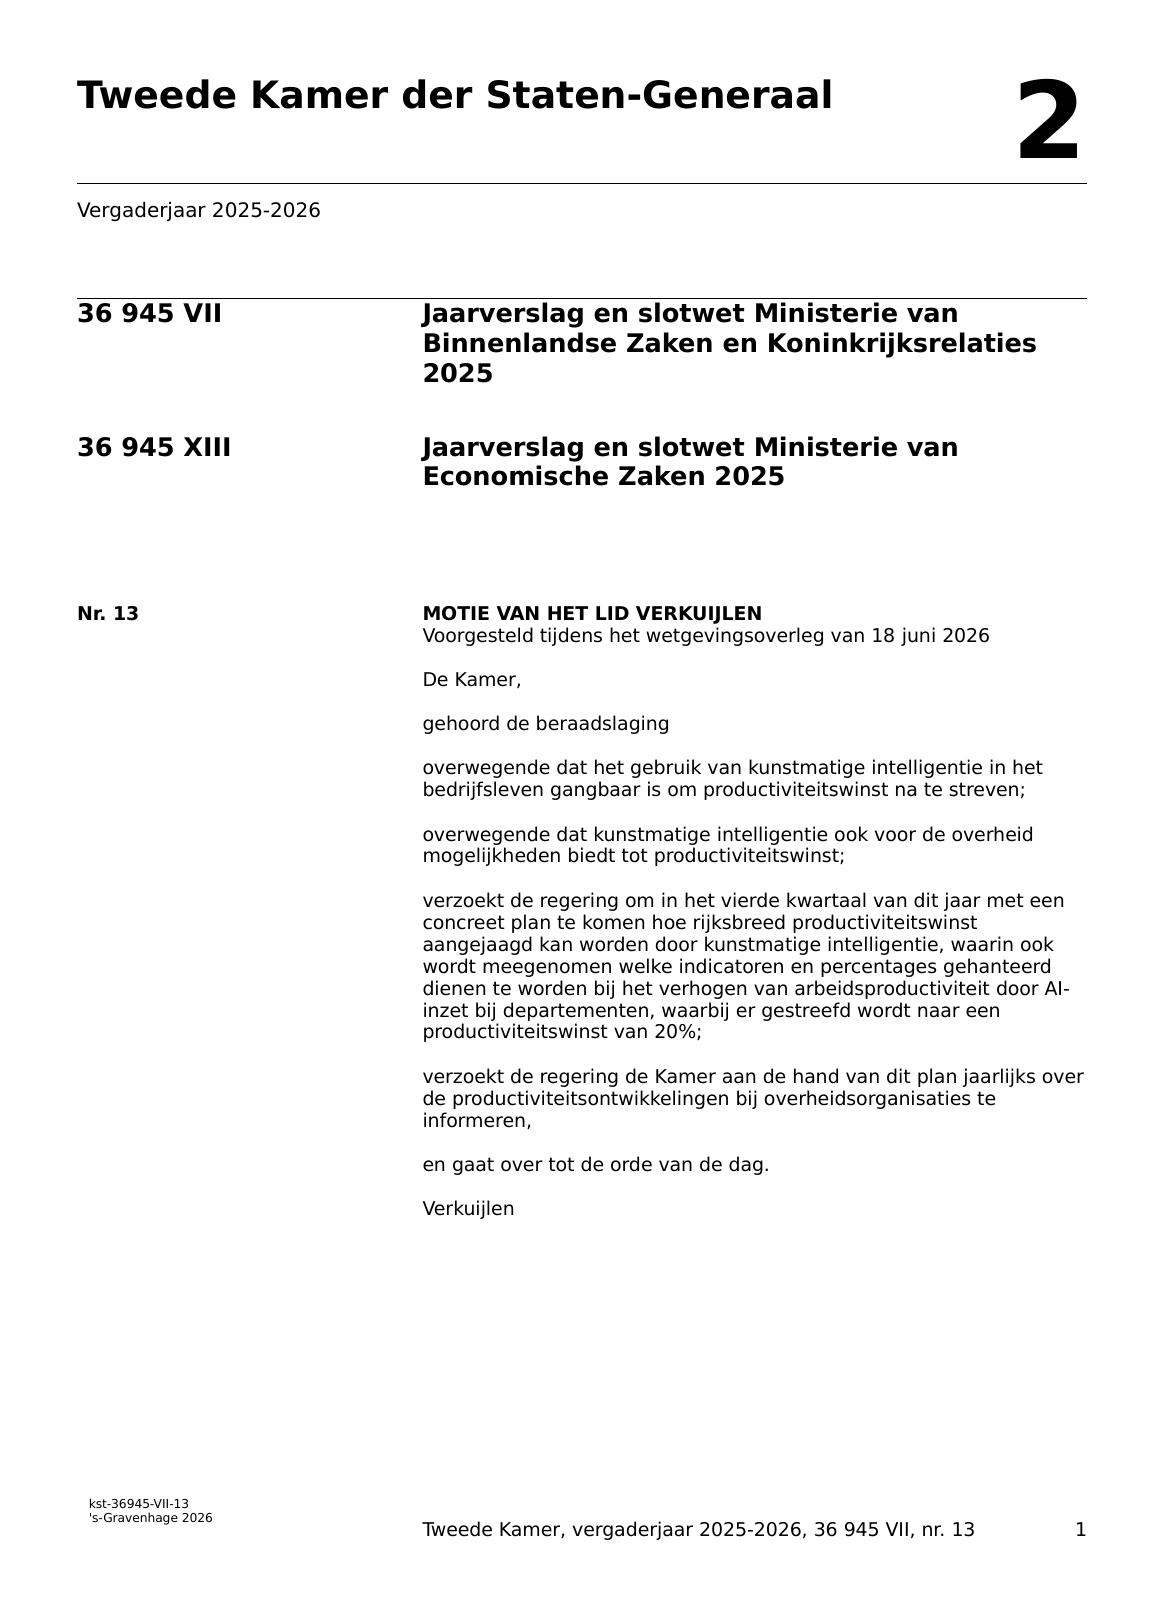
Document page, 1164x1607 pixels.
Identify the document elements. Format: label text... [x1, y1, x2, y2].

text overwegende dat het gebruik van kunstmatige intelligentie in het bedrijfsleven gangbaar is om productiviteitswinst na te streven; [422, 757, 1087, 801]
text 's-Gravenhage 2026 [88, 1511, 323, 1525]
table_header 2 [886, 59, 1087, 183]
text verzoekt de regering om in het vierde kwartaal van dit jaar met een concreet plan te komen hoe rijksbreed productiviteitswinst aangejaagd kan worden door kunstmatige intelligentie, waarin ook wordt meegenomen welke indicatoren en percentages gehanteerd dienen te worden bij het verhogen van arbeidsproductiviteit door AI-inzet bij departementen, waarbij er gestreefd wordt naar een productiviteitswinst van 20%; [422, 889, 1087, 1043]
text Verkuijlen [422, 1198, 1087, 1220]
text overwegende dat kunstmatige intelligentie ook voor de overheid mogelijkheden biedt tot productiviteitswinst; [422, 823, 1087, 867]
subtitle 36 945 VII Jaarverslag en slotwet Ministerie van Binnenlandse Zaken en Koninkrijksrelaties 2025 [77, 299, 1087, 388]
subtitle 36 945 XIII Jaarverslag en slotwet Ministerie van Economische Zaken 2025 [77, 432, 1087, 492]
subtitle Nr. 13 MOTIE VAN HET LID VERKUIJLEN [77, 603, 1087, 625]
text Voorgesteld tijdens het wetgevingsoverleg van 18 juni 2026 [422, 625, 1087, 647]
text gehoord de beraadslaging [422, 713, 1087, 735]
text verzoekt de regering de Kamer aan de hand van dit plan jaarlijks over de productiviteitsontwikkelingen bij overheidsorganisaties te informeren, [422, 1066, 1087, 1132]
text en gaat over tot de orde van de dag. [422, 1154, 1087, 1176]
text De Kamer, [422, 669, 1087, 691]
table_cell Vergaderjaar 2025-2026 [77, 184, 1087, 298]
table_header Tweede Kamer der Staten-Generaal [77, 59, 886, 183]
text kst-36945-VII-13 [88, 1497, 323, 1511]
